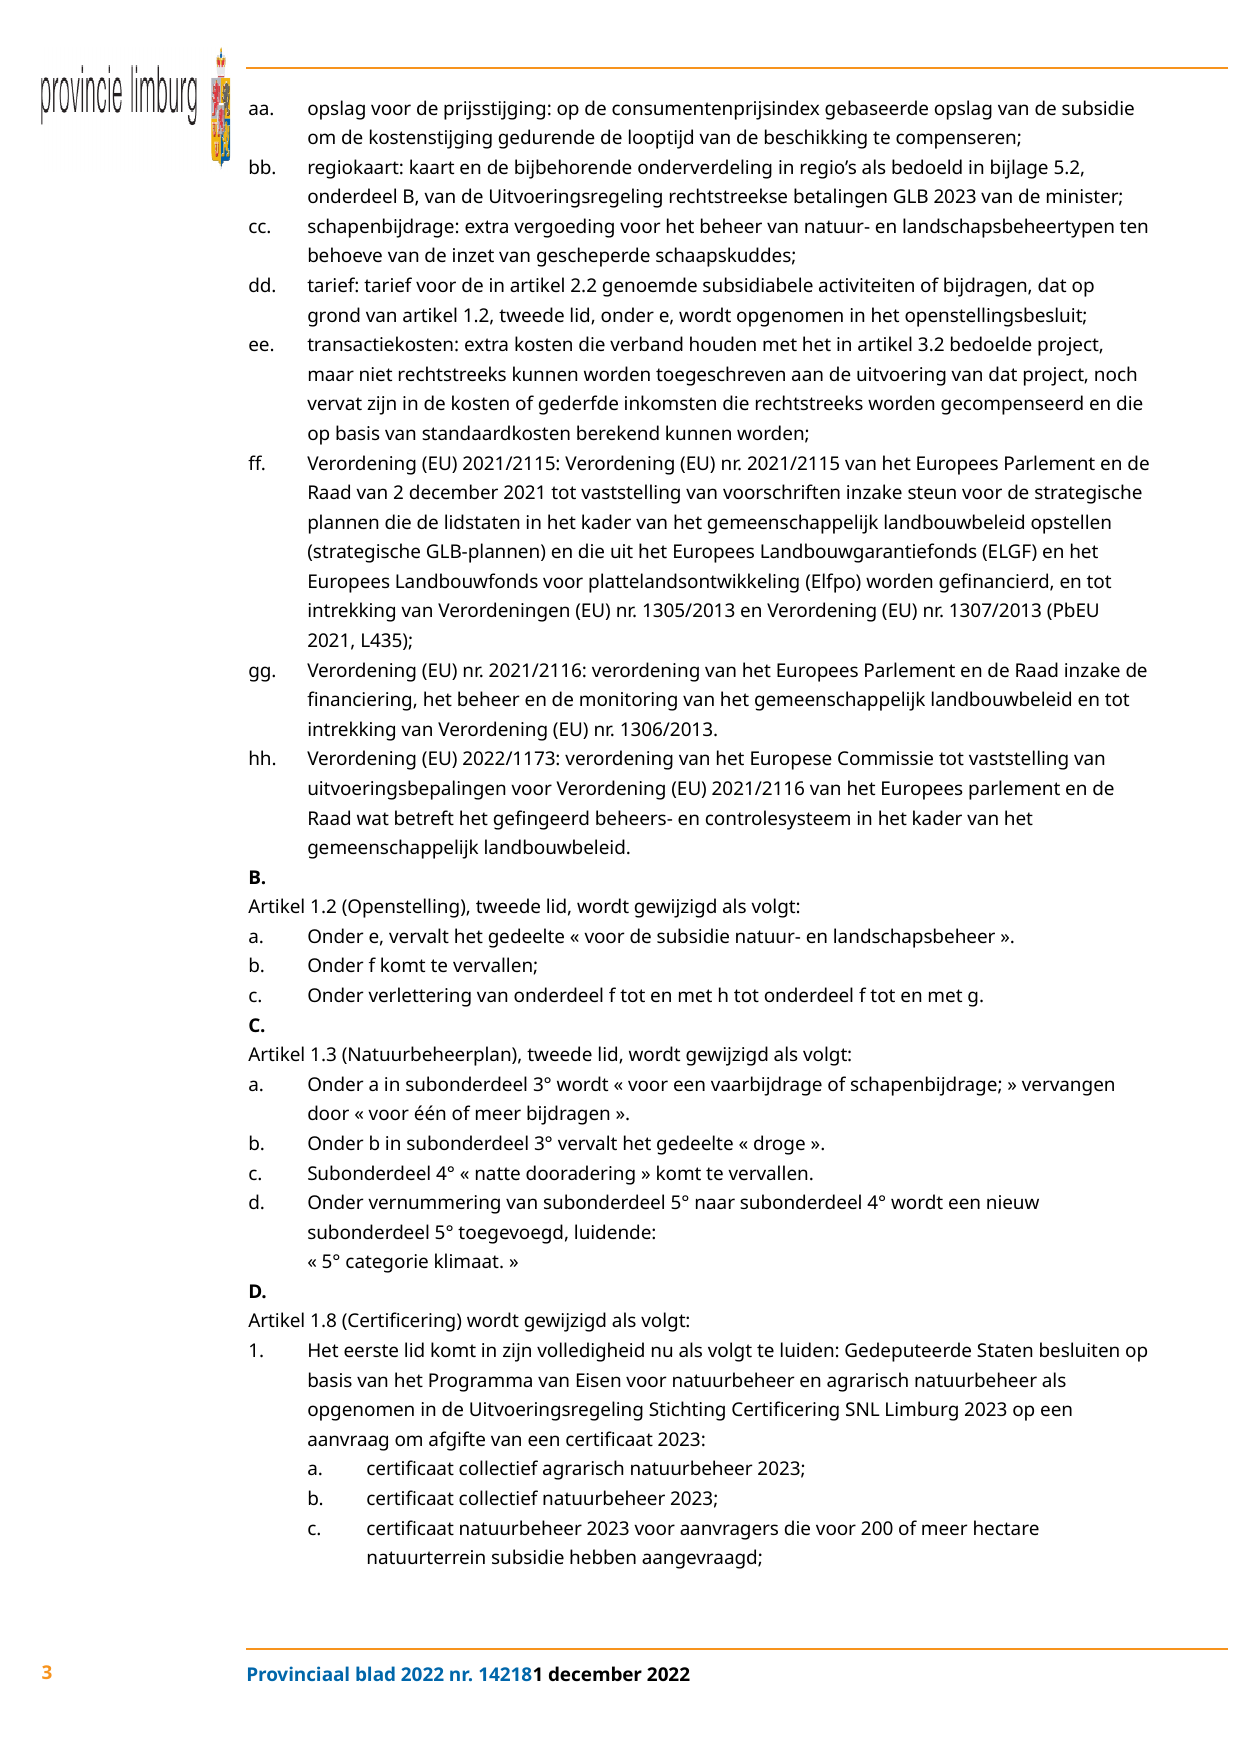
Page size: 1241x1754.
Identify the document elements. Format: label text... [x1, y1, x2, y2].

list tarief: tarief voor de in artikel 2.2 genoemde subsidiabele activiteiten of bijdragen, dat op grond van artikel 1.2, tweede lid, onder e, wordt opgenomen in het openstellingsbesluit; [248, 272, 1152, 328]
list Verordening (EU) 2021/2115: Verordening (EU) nr. 2021/2115 van het Europees Parlement en de Raad van 2 december 2021 tot vaststelling van voorschriften inzake steun voor de strategische plannen die de lidstaten in het kader van het gemeenschappelijk landbouwbeleid opstellen (strategische GLB-plannen) en die uit het Europees Landbouwgarantiefonds (ELGF) en het Europees Landbouwfonds voor plattelandsontwikkeling (Elfpo) worden gefinancierd, en tot intrekking van Verordeningen (EU) nr. 1305/2013 en Verordening (EU) nr. 1307/2013 (PbEU 2021, L435); [248, 450, 1152, 653]
list Subonderdeel 4° « natte dooradering » komt te vervallen. [248, 1160, 1152, 1186]
list Onder e, vervalt het gedeelte « voor de subsidie natuur- en landschapsbeheer ». [248, 923, 1152, 949]
list Onder b in subonderdeel 3° vervalt het gedeelte « droge ». [248, 1130, 1152, 1156]
list certificaat collectief agrarisch natuurbeheer 2023; [307, 1456, 1152, 1481]
list Verordening (EU) nr. 2021/2116: verordening van het Europees Parlement en de Raad inzake de financiering, het beheer en de monitoring van het gemeenschappelijk landbouwbeleid en tot intrekking van Verordening (EU) nr. 1306/2013. [248, 657, 1152, 742]
list Onder a in subonderdeel 3° wordt « voor een vaarbijdrage of schapenbijdrage; » vervangen door « voor één of meer bijdragen ». [248, 1071, 1152, 1126]
text D. [248, 1278, 1152, 1304]
list regiokaart: kaart en de bijbehorende onderverdeling in regio’s als bedoeld in bijlage 5.2, onderdeel B, van de Uitvoeringsregeling rechtstreekse betalingen GLB 2023 van de minister; [248, 154, 1152, 209]
picture [41, 47, 231, 172]
text C. [248, 1012, 1152, 1038]
list Verordening (EU) 2022/1173: verordening van het Europese Commissie tot vaststelling van uitvoeringsbepalingen voor Verordening (EU) 2021/2116 van het Europees parlement en de Raad wat betreft het gefingeerd beheers- en controlesysteem in het kader van het gemeenschappelijk landbouwbeleid. [248, 746, 1152, 860]
list Onder f komt te vervallen; [248, 953, 1152, 978]
list opslag voor de prijsstijging: op de consumentenprijsindex gebaseerde opslag van de subsidie om de kostenstijging gedurende de looptijd van de beschikking te compenseren; [248, 95, 1152, 150]
list certificaat natuurbeheer 2023 voor aanvragers die voor 200 of meer hectare natuurterrein subsidie hebben aangevraagd; [307, 1515, 1152, 1570]
list certificaat collectief natuurbeheer 2023; [307, 1485, 1152, 1511]
list schapenbijdrage: extra vergoeding voor het beheer van natuur- en landschapsbeheertypen ten behoeve van de inzet van gescheperde schaapskuddes; [248, 213, 1152, 268]
list Het eerste lid komt in zijn volledigheid nu als volgt te luiden: Gedeputeerde Staten besluiten op basis van het Programma van Eisen voor natuurbeheer en agrarisch natuurbeheer als opgenomen in de Uitvoeringsregeling Stichting Certificering SNL Limburg 2023 op een aanvraag om afgifte van een certificaat 2023: [248, 1337, 1152, 1452]
list Onder verlettering van onderdeel f tot en met h tot onderdeel f tot en met g. [248, 982, 1152, 1008]
text Artikel 1.2 (Openstelling), tweede lid, wordt gewijzigd als volgt: [248, 893, 1152, 919]
list Onder vernummering van subonderdeel 5° naar subonderdeel 4° wordt een nieuw subonderdeel 5° toegevoegd, luidende: [248, 1189, 1152, 1245]
list transactiekosten: extra kosten die verband houden met het in artikel 3.2 bedoelde project, maar niet rechtstreeks kunnen worden toegeschreven aan de uitvoering van dat project, noch vervat zijn in de kosten of gederfde inkomsten die rechtstreeks worden gecompenseerd en die op basis van standaardkosten berekend kunnen worden; [248, 331, 1152, 446]
text Artikel 1.8 (Certificering) wordt gewijzigd als volgt: [248, 1308, 1152, 1333]
text B. [248, 864, 1152, 890]
list « 5° categorie klimaat. » [248, 1248, 1152, 1274]
text Artikel 1.3 (Natuurbeheerplan), tweede lid, wordt gewijzigd als volgt: [248, 1041, 1152, 1067]
